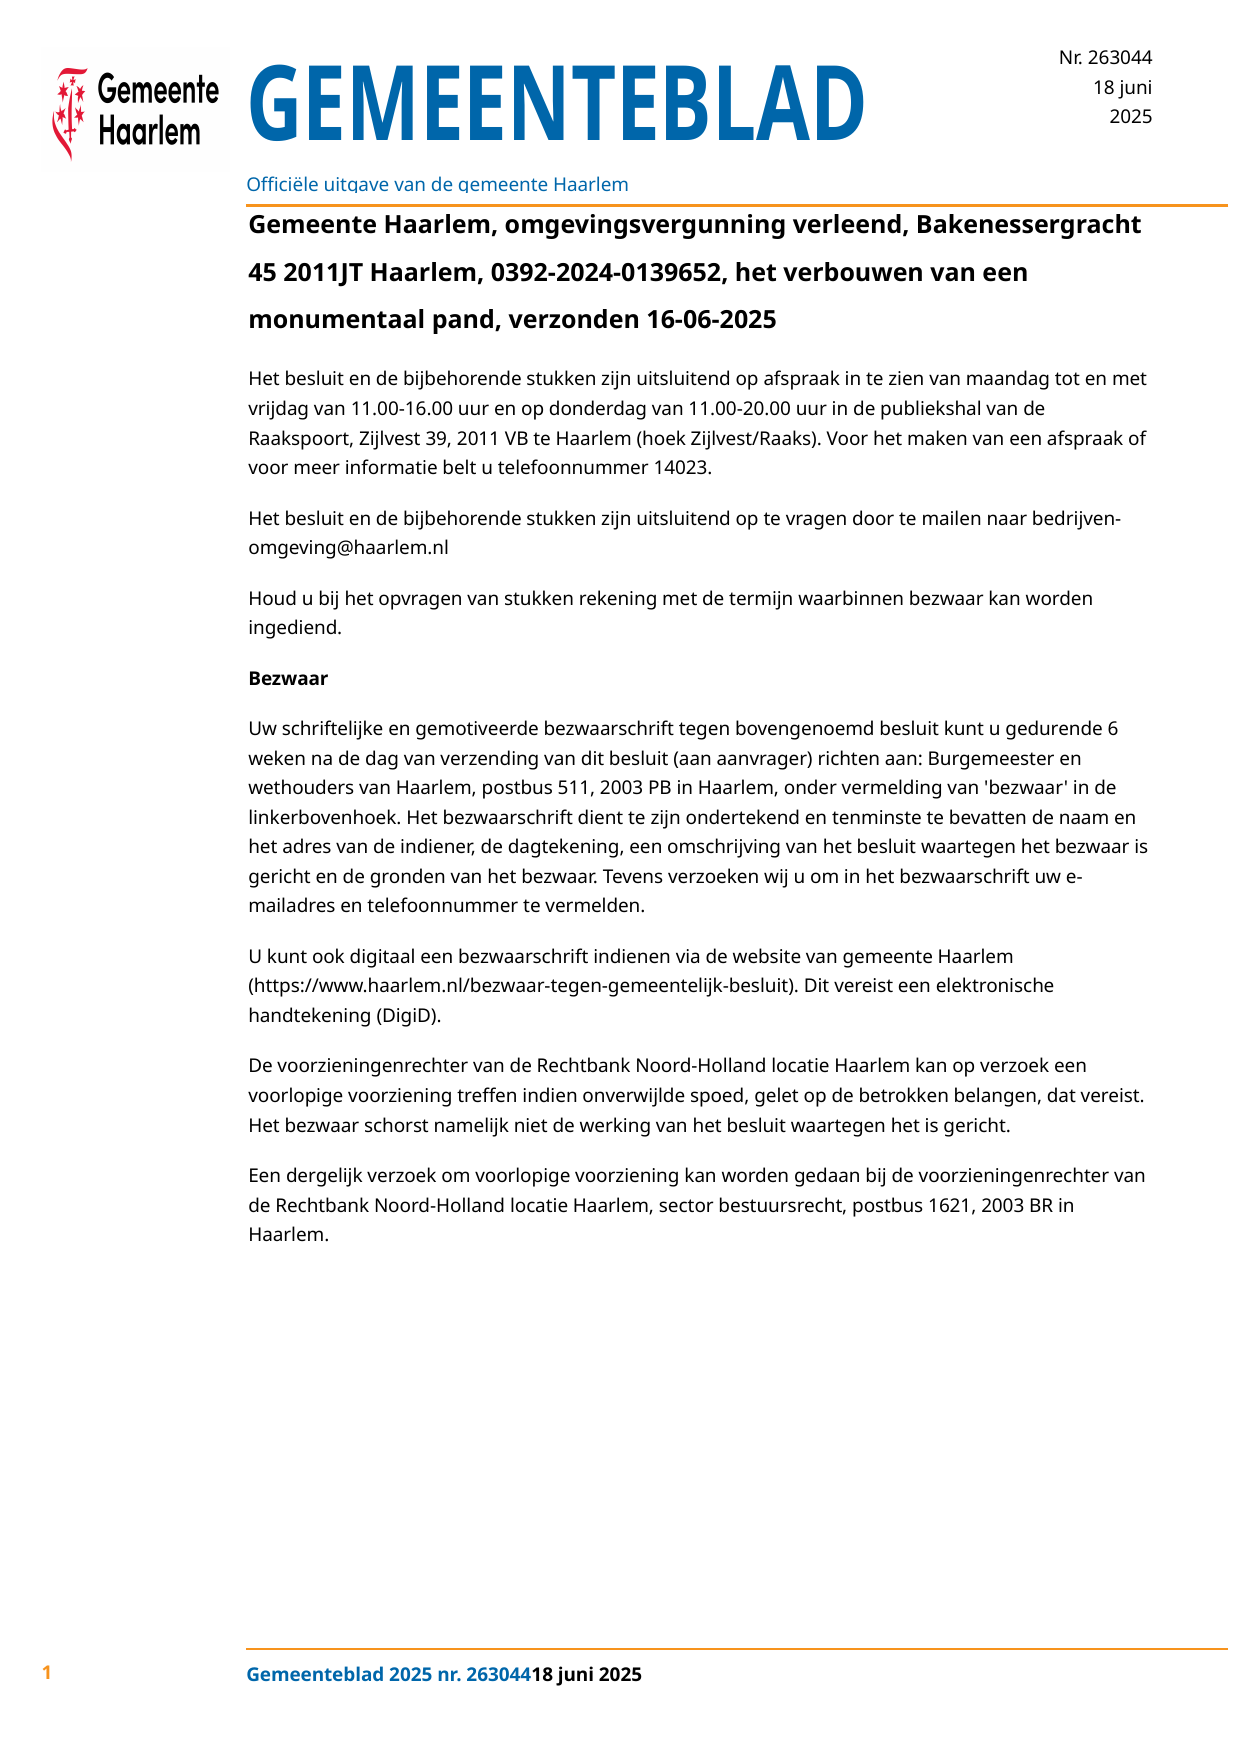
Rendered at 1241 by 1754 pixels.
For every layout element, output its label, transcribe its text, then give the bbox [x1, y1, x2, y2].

text Houd u bij het opvragen van stukken rekening met de termijn waarbinnen bezwaar kan worden ingediend. [248, 585, 1152, 640]
text Een dergelijk verzoek om voorlopige voorziening kan worden gedaan bij de voorzieningenrechter van de Rechtbank Noord-Holland locatie Haarlem, sector bestuursrecht, postbus 1621, 2003 BR in Haarlem. [248, 1162, 1152, 1247]
text Het besluit en de bijbehorende stukken zijn uitsluitend op te vragen door te mailen naar bedrijven-omgeving@haarlem.nl [248, 505, 1152, 560]
text Het besluit en de bijbehorende stukken zijn uitsluitend op afspraak in te zien van maandag tot en met vrijdag van 11.00-16.00 uur en op donderdag van 11.00-20.00 uur in de publiekshal van de Raakspoort, Zijlvest 39, 2011 VB te Haarlem (hoek Zijlvest/Raaks). Voor het maken van een afspraak of voor meer informatie belt u telefoonnummer 14023. [248, 366, 1152, 480]
text Uw schriftelijke en gemotiveerde bezwaarschrift tegen bovengenoemd besluit kunt u gedurende 6 weken na de dag van verzending van dit besluit (aan aanvrager) richten aan: Burgemeester en wethouders van Haarlem, postbus 511, 2003 PB in Haarlem, onder vermelding van 'bezwaar' in de linkerbovenhoek. Het bezwaarschrift dient te zijn ondertekend en tenminste te bevatten de naam en het adres van de indiener, de dagtekening, een omschrijving van het besluit waartegen het bezwaar is gericht en de gronden van het bezwaar. Tevens verzoeken wij u om in het bezwaarschrift uw e-mailadres en telefoonnummer te vermelden. [248, 715, 1152, 918]
text De voorzieningenrechter van de Rechtbank Noord-Holland locatie Haarlem kan op verzoek een voorlopige voorziening treffen indien onverwijlde spoed, gelet op de betrokken belangen, dat vereist. Het bezwaar schorst namelijk niet de werking van het besluit waartegen het is gericht. [248, 1053, 1152, 1137]
text Bezwaar [248, 665, 1152, 690]
picture [41, 47, 231, 172]
text U kunt ook digitaal een bezwaarschrift indienen via de website van gemeente Haarlem (https://www.haarlem.nl/bezwaar-tegen-gemeentelijk-besluit). Dit vereist een elektronische handtekening (DigiD). [248, 943, 1152, 1028]
text Gemeente Haarlem, omgevingsvergunning verleend, Bakenessergracht 45 2011JT Haarlem, 0392-2024-0139652, het verbouwen van een monumentaal pand, verzonden 16-06-2025 [248, 207, 1152, 336]
